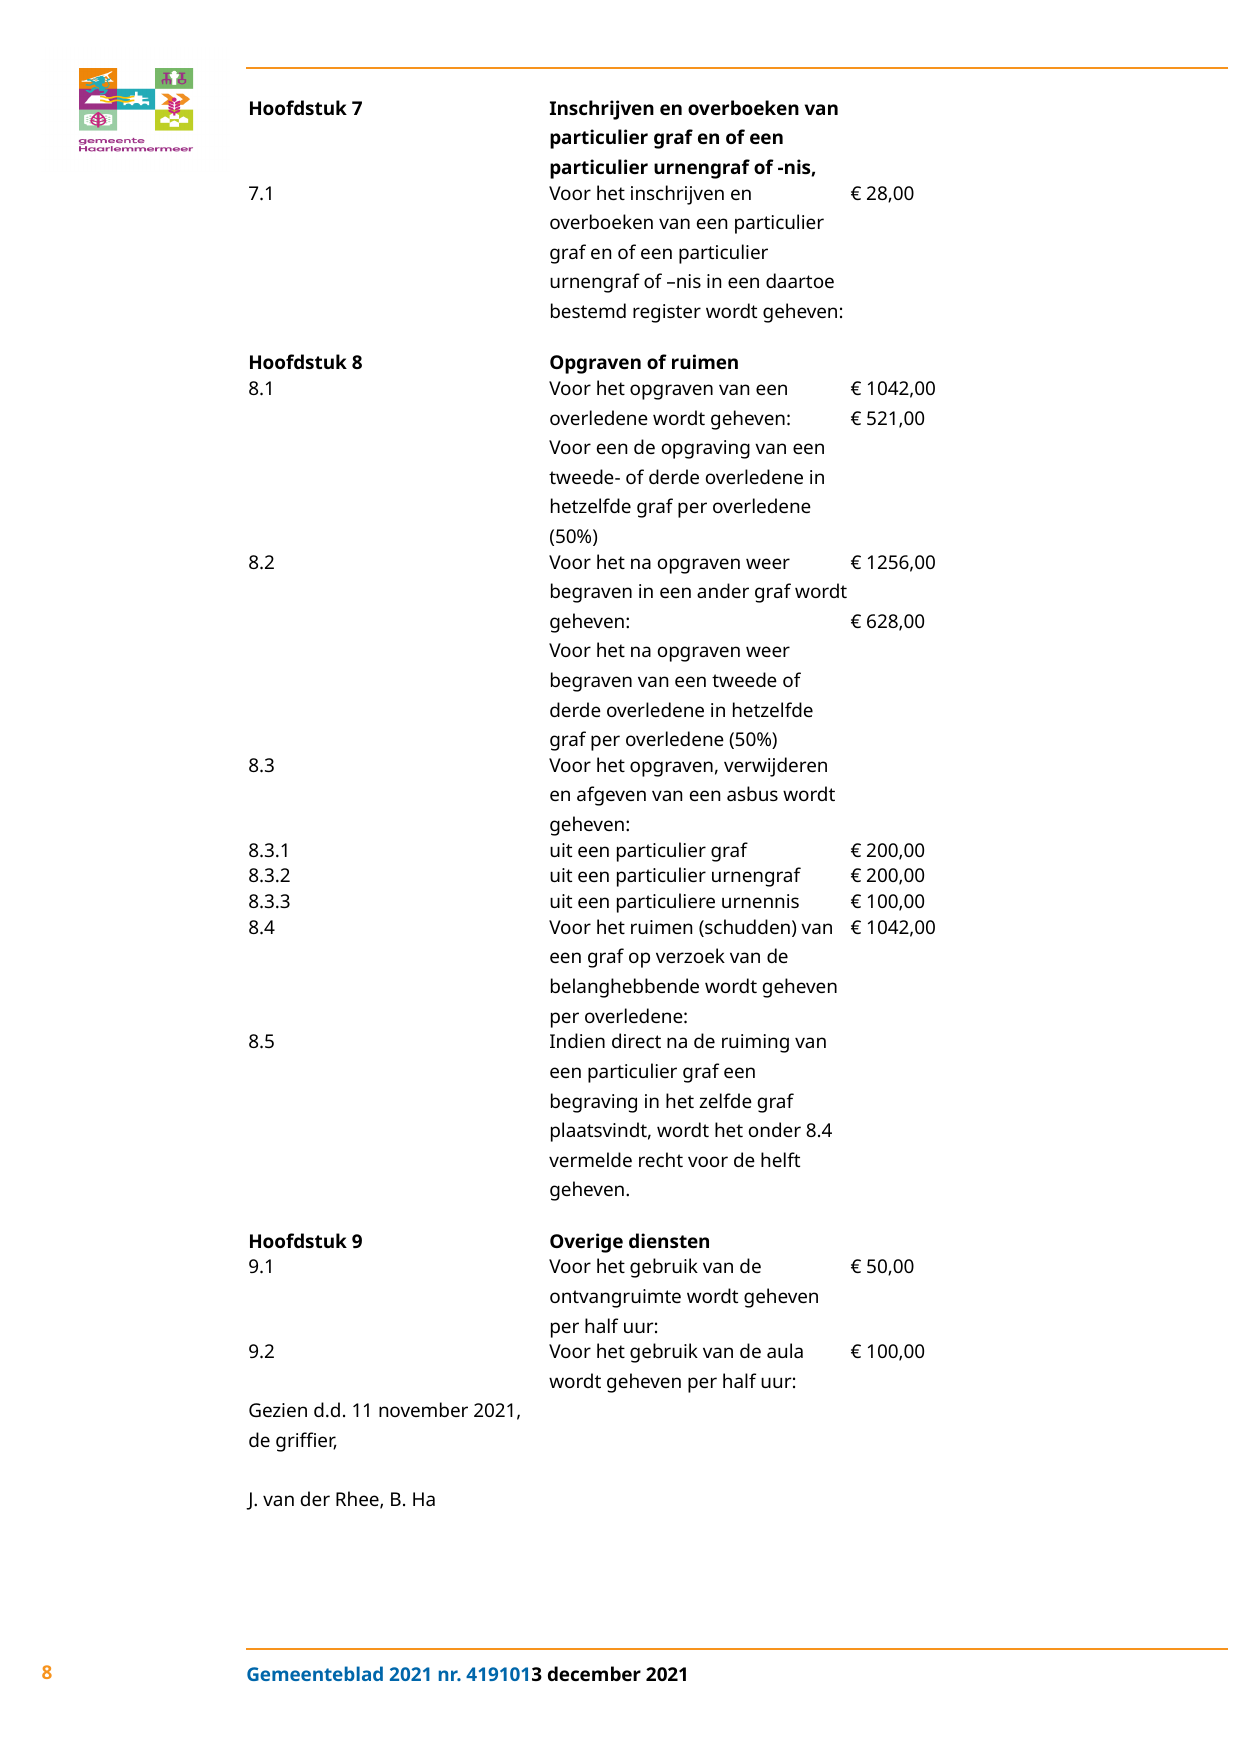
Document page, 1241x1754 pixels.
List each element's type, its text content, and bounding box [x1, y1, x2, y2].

table_cell uit een particulier graf [549, 837, 850, 863]
table_cell 8.5 [248, 1029, 549, 1202]
table_cell [248, 1202, 549, 1228]
table_cell Overige diensten [549, 1228, 850, 1254]
table_cell [850, 752, 1152, 837]
table_cell [549, 1202, 850, 1228]
table_cell Voor het ruimen (schudden) van een graf op verzoek van de belanghebbende wordt geheven per overledene: [549, 914, 850, 1029]
table_cell € 200,00 [850, 863, 1152, 888]
table_cell € 50,00 [850, 1254, 1152, 1339]
table_cell Opgraven of ruimen [549, 350, 850, 375]
table_cell [850, 1228, 1152, 1254]
table_cell Hoofdstuk 9 [248, 1228, 549, 1254]
table_cell 8.3.2 [248, 863, 549, 888]
table_cell Voor het gebruik van de aula wordt geheven per half uur: [549, 1339, 850, 1394]
table_cell Voor het opgraven, verwijderen en afgeven van een asbus wordt geheven: [549, 752, 850, 837]
text Gezien d.d. 11 november 2021, [248, 1397, 1152, 1423]
table_cell [549, 324, 850, 349]
table_cell uit een particuliere urnennis [549, 889, 850, 914]
table_cell 8.3 [248, 752, 549, 837]
table_cell 9.1 [248, 1254, 549, 1339]
table_cell uit een particulier urnengraf [549, 863, 850, 888]
table_cell € 100,00 [850, 1339, 1152, 1394]
table_cell Indien direct na de ruiming van een particulier graf een begraving in het zelfde graf plaatsvindt, wordt het onder 8.4 vermelde recht voor de helft geheven. [549, 1029, 850, 1202]
table_cell € 1042,00 [850, 914, 1152, 1029]
picture [41, 47, 231, 172]
table_cell Voor het na opgraven weer begraven in een ander graf wordt geheven: Voor het na opgraven weer begraven van een tweede of derde overledene in hetzelfde graf per overledene (50%) [549, 549, 850, 752]
table_cell Hoofdstuk 7 [248, 95, 549, 180]
text J. van der Rhee, B. Ha [248, 1486, 1152, 1512]
table_cell € 1256,00 € 628,00 [850, 549, 1152, 752]
table_cell Voor het gebruik van de ontvangruimte wordt geheven per half uur: [549, 1254, 850, 1339]
table_cell € 100,00 [850, 889, 1152, 914]
table_cell € 200,00 [850, 837, 1152, 863]
table_cell € 28,00 [850, 180, 1152, 324]
table_cell [248, 324, 549, 349]
table_cell Voor het opgraven van een overledene wordt geheven: Voor een de opgraving van een tweede- of derde overledene in hetzelfde graf per overledene (50%) [549, 375, 850, 549]
table_cell Hoofdstuk 8 [248, 350, 549, 375]
table_cell [850, 1029, 1152, 1202]
table_cell [850, 1202, 1152, 1228]
table_cell Inschrijven en overboeken van particulier graf en of een particulier urnengraf of -nis, [549, 95, 850, 180]
table_cell 8.4 [248, 914, 549, 1029]
table_cell [850, 95, 1152, 180]
table_cell 8.3.1 [248, 837, 549, 863]
table_cell Voor het inschrijven en overboeken van een particulier graf en of een particulier urnengraf of –nis in een daartoe bestemd register wordt geheven: [549, 180, 850, 324]
table_cell 8.2 [248, 549, 549, 752]
table_cell 9.2 [248, 1339, 549, 1394]
table_cell [850, 324, 1152, 349]
table_cell € 1042,00 € 521,00 [850, 375, 1152, 549]
table_cell [850, 350, 1152, 375]
text de griffier, [248, 1427, 1152, 1452]
table_cell 8.1 [248, 375, 549, 549]
table_cell 7.1 [248, 180, 549, 324]
table_cell 8.3.3 [248, 889, 549, 914]
